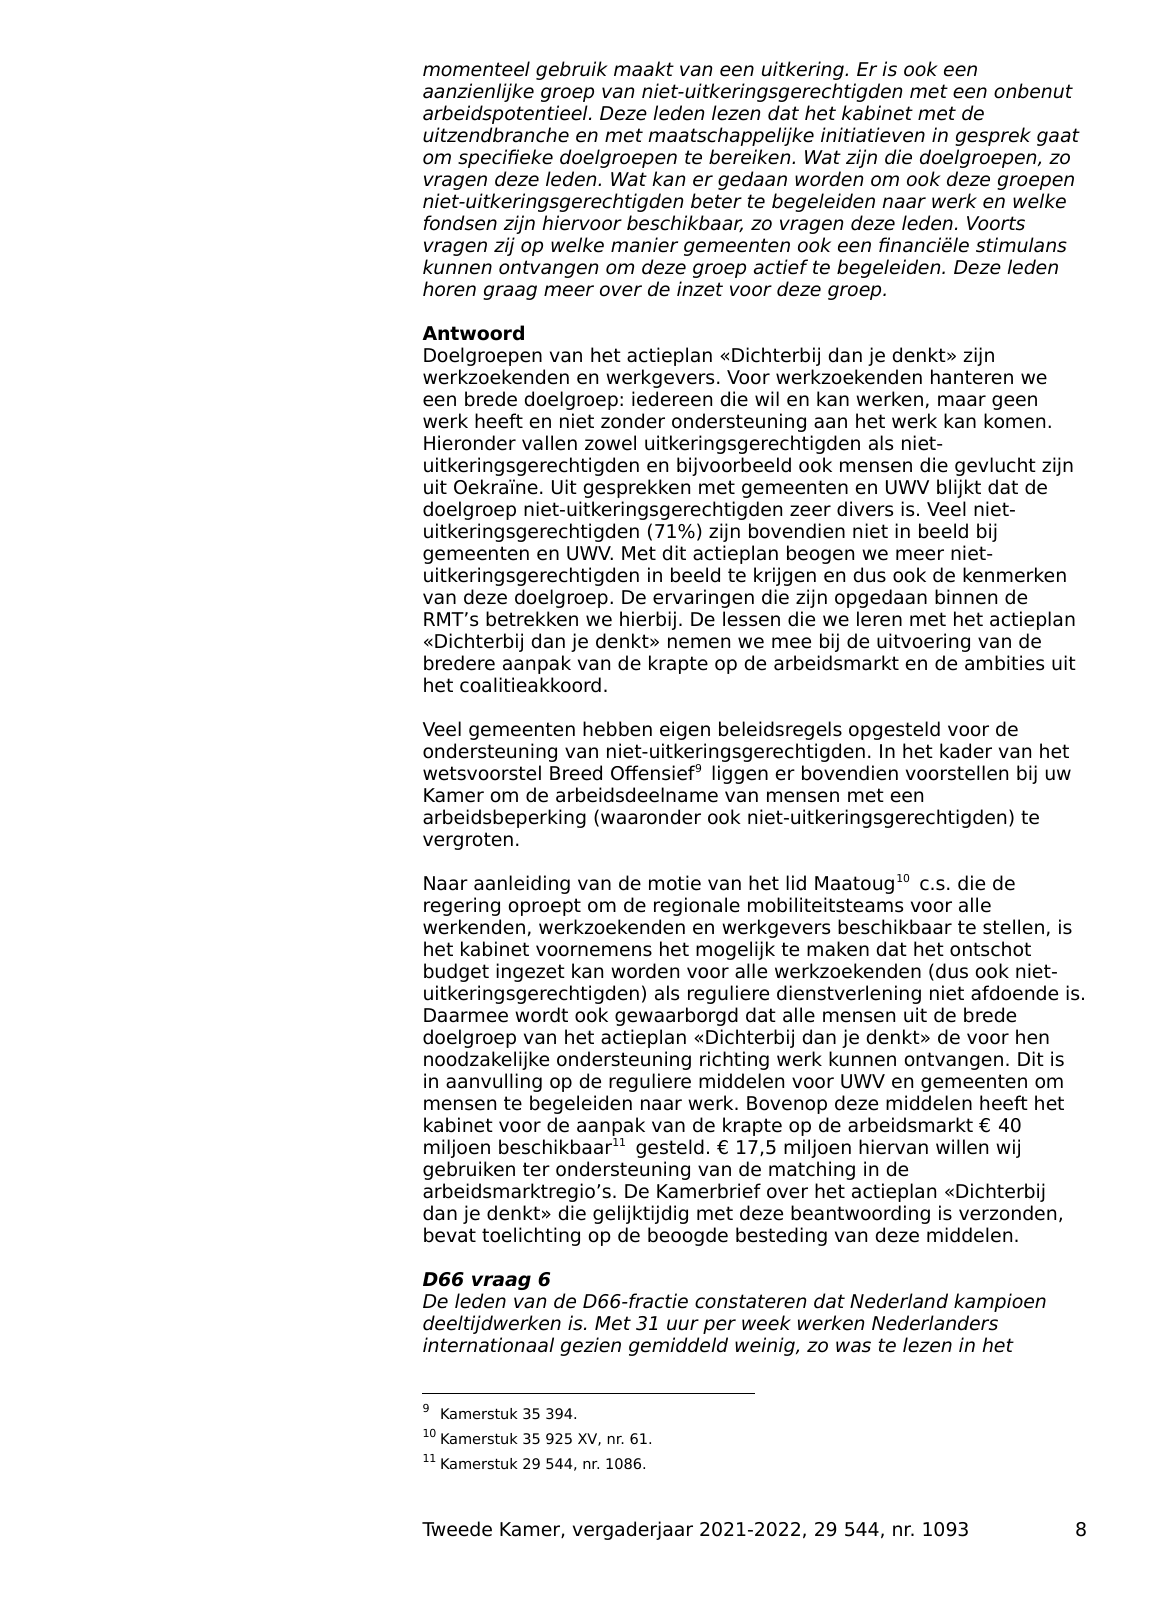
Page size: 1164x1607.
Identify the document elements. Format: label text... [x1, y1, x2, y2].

text De leden van de D66-fractie constateren dat Nederland kampioen deeltijdwerken is. Met 31 uur per week werken Nederlanders internationaal gezien gemiddeld weinig, zo was te lezen in het [422, 1291, 1087, 1357]
text Kamerstuk 35 394. [422, 1402, 1087, 1424]
text momenteel gebruik maakt van een uitkering. Er is ook een aanzienlijke groep van niet-uitkeringsgerechtigden met een onbenut arbeidspotentieel. Deze leden lezen dat het kabinet met de uitzendbranche en met maatschappelijke initiatieven in gesprek gaat om specifieke doelgroepen te bereiken. Wat zijn die doelgroepen, zo vragen deze leden. Wat kan er gedaan worden om ook deze groepen niet-uitkeringsgerechtigden beter te begeleiden naar werk en welke fondsen zijn hiervoor beschikbaar, zo vragen deze leden. Voorts vragen zij op welke manier gemeenten ook een financiële stimulans kunnen ontvangen om deze groep actief te begeleiden. Deze leden horen graag meer over de inzet voor deze groep. [422, 59, 1087, 301]
text Doelgroepen van het actieplan «Dichterbij dan je denkt» zijn werkzoekenden en werkgevers. Voor werkzoekenden hanteren we een brede doelgroep: iedereen die wil en kan werken, maar geen werk heeft en niet zonder ondersteuning aan het werk kan komen. Hieronder vallen zowel uitkeringsgerechtigden als niet-uitkeringsgerechtigden en bijvoorbeeld ook mensen die gevlucht zijn uit Oekraïne. Uit gesprekken met gemeenten en UWV blijkt dat de doelgroep niet-uitkeringsgerechtigden zeer divers is. Veel niet-uitkeringsgerechtigden (71%) zijn bovendien niet in beeld bij gemeenten en UWV. Met dit actieplan beogen we meer niet-uitkeringsgerechtigden in beeld te krijgen en dus ook de kenmerken van deze doelgroep. De ervaringen die zijn opgedaan binnen de RMT’s betrekken we hierbij. De lessen die we leren met het actieplan «Dichterbij dan je denkt» nemen we mee bij de uitvoering van de bredere aanpak van de krapte op de arbeidsmarkt en de ambities uit het coalitieakkoord. [422, 345, 1087, 697]
text D66 vraag 6 [422, 1269, 1087, 1291]
text Kamerstuk 35 925 XV, nr. 61. [422, 1427, 1087, 1449]
text Kamerstuk 29 544, nr. 1086. [422, 1452, 1087, 1474]
text Veel gemeenten hebben eigen beleidsregels opgesteld voor de ondersteuning van niet-uitkeringsgerechtigden. In het kader van het wetsvoorstel Breed Offensief liggen er bovendien voorstellen bij uw Kamer om de arbeidsdeelname van mensen met een arbeidsbeperking (waaronder ook niet-uitkeringsgerechtigden) te vergroten. [422, 719, 1087, 851]
text Antwoord [422, 323, 1087, 345]
text Naar aanleiding van de motie van het lid Maatoug c.s. die de regering oproept om de regionale mobiliteitsteams voor alle werkenden, werkzoekenden en werkgevers beschikbaar te stellen, is het kabinet voornemens het mogelijk te maken dat het ontschot budget ingezet kan worden voor alle werkzoekenden (dus ook niet-uitkeringsgerechtigden) als reguliere dienstverlening niet afdoende is. Daarmee wordt ook gewaarborgd dat alle mensen uit de brede doelgroep van het actieplan «Dichterbij dan je denkt» de voor hen noodzakelijke ondersteuning richting werk kunnen ontvangen. Dit is in aanvulling op de reguliere middelen voor UWV en gemeenten om mensen te begeleiden naar werk. Bovenop deze middelen heeft het kabinet voor de aanpak van de krapte op de arbeidsmarkt € 40 miljoen beschikbaar gesteld. € 17,5 miljoen hiervan willen wij gebruiken ter ondersteuning van de matching in de arbeidsmarktregio’s. De Kamerbrief over het actieplan «Dichterbij dan je denkt» die gelijktijdig met deze beantwoording is verzonden, bevat toelichting op de beoogde besteding van deze middelen. [422, 873, 1087, 1247]
